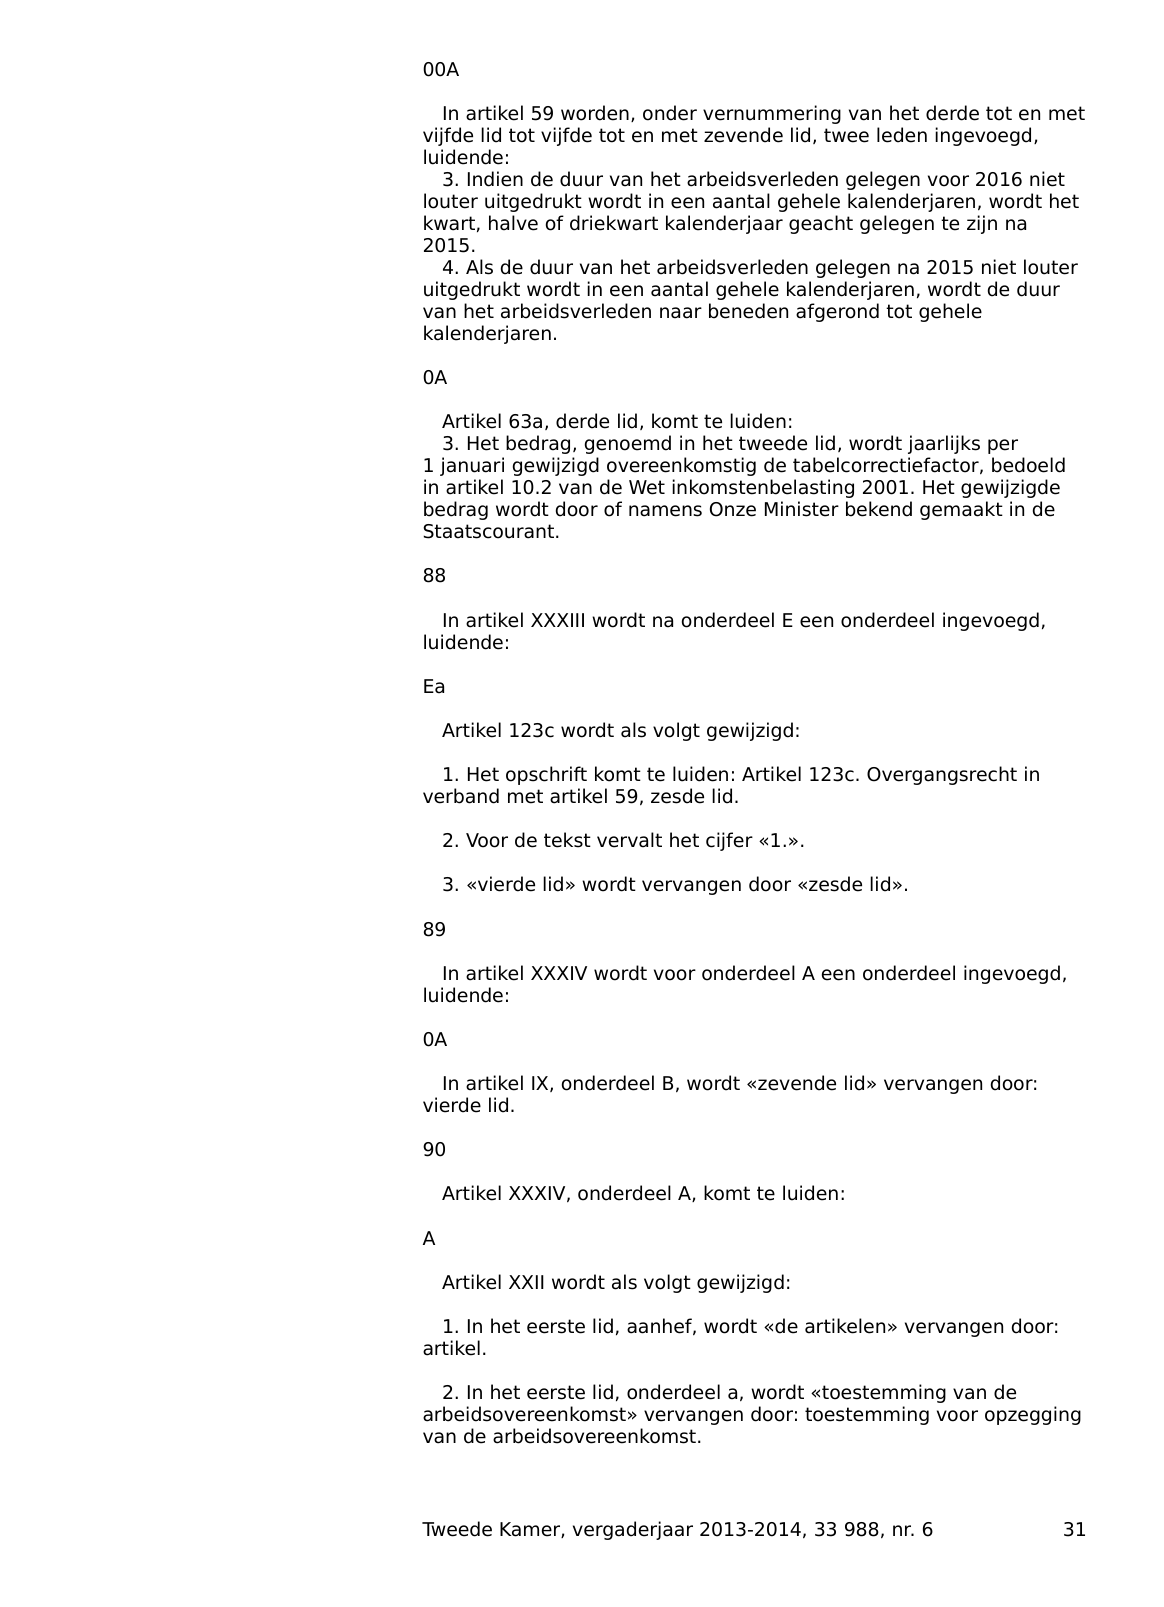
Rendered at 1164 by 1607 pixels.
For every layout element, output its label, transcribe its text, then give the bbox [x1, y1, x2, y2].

text 3. Indien de duur van het arbeidsverleden gelegen voor 2016 niet louter uitgedrukt wordt in een aantal gehele kalenderjaren, wordt het kwart, halve of driekwart kalenderjaar geacht gelegen te zijn na 2015. [422, 169, 1087, 257]
text 1. Het opschrift komt te luiden: Artikel 123c. Overgangsrecht in verband met artikel 59, zesde lid. [422, 764, 1087, 808]
text In artikel XXXIII wordt na onderdeel E een onderdeel ingevoegd, luidende: [422, 609, 1087, 653]
text 3. «vierde lid» wordt vervangen door «zesde lid». [422, 874, 1087, 896]
subtitle 89 [422, 918, 1087, 941]
text Artikel 63a, derde lid, komt te luiden: [422, 411, 1087, 433]
text 3. Het bedrag, genoemd in het tweede lid, wordt jaarlijks per 1 januari gewijzigd overeenkomstig de tabelcorrectiefactor, bedoeld in artikel 10.2 van de Wet inkomstenbelasting 2001. Het gewijzigde bedrag wordt door of namens Onze Minister bekend gemaakt in de Staatscourant. [422, 433, 1087, 543]
text In artikel IX, onderdeel B, wordt «zevende lid» vervangen door: vierde lid. [422, 1073, 1087, 1117]
subtitle A [422, 1227, 1087, 1249]
text Artikel 123c wordt als volgt gewijzigd: [422, 720, 1087, 742]
subtitle 88 [422, 565, 1087, 587]
subtitle 0A [422, 367, 1087, 389]
subtitle 00A [422, 59, 1087, 81]
text 1. In het eerste lid, aanhef, wordt «de artikelen» vervangen door: artikel. [422, 1316, 1087, 1360]
text In artikel 59 worden, onder vernummering van het derde tot en met vijfde lid tot vijfde tot en met zevende lid, twee leden ingevoegd, luidende: [422, 103, 1087, 169]
text 2. In het eerste lid, onderdeel a, wordt «toestemming van de arbeidsovereenkomst» vervangen door: toestemming voor opzegging van de arbeidsovereenkomst. [422, 1382, 1087, 1448]
text Artikel XXXIV, onderdeel A, komt te luiden: [422, 1183, 1087, 1205]
subtitle 0A [422, 1029, 1087, 1051]
subtitle Ea [422, 676, 1087, 698]
subtitle 90 [422, 1139, 1087, 1161]
text 4. Als de duur van het arbeidsverleden gelegen na 2015 niet louter uitgedrukt wordt in een aantal gehele kalenderjaren, wordt de duur van het arbeidsverleden naar beneden afgerond tot gehele kalenderjaren. [422, 257, 1087, 345]
text Artikel XXII wordt als volgt gewijzigd: [422, 1272, 1087, 1294]
text 2. Voor de tekst vervalt het cijfer «1.». [422, 830, 1087, 852]
text In artikel XXXIV wordt voor onderdeel A een onderdeel ingevoegd, luidende: [422, 963, 1087, 1007]
